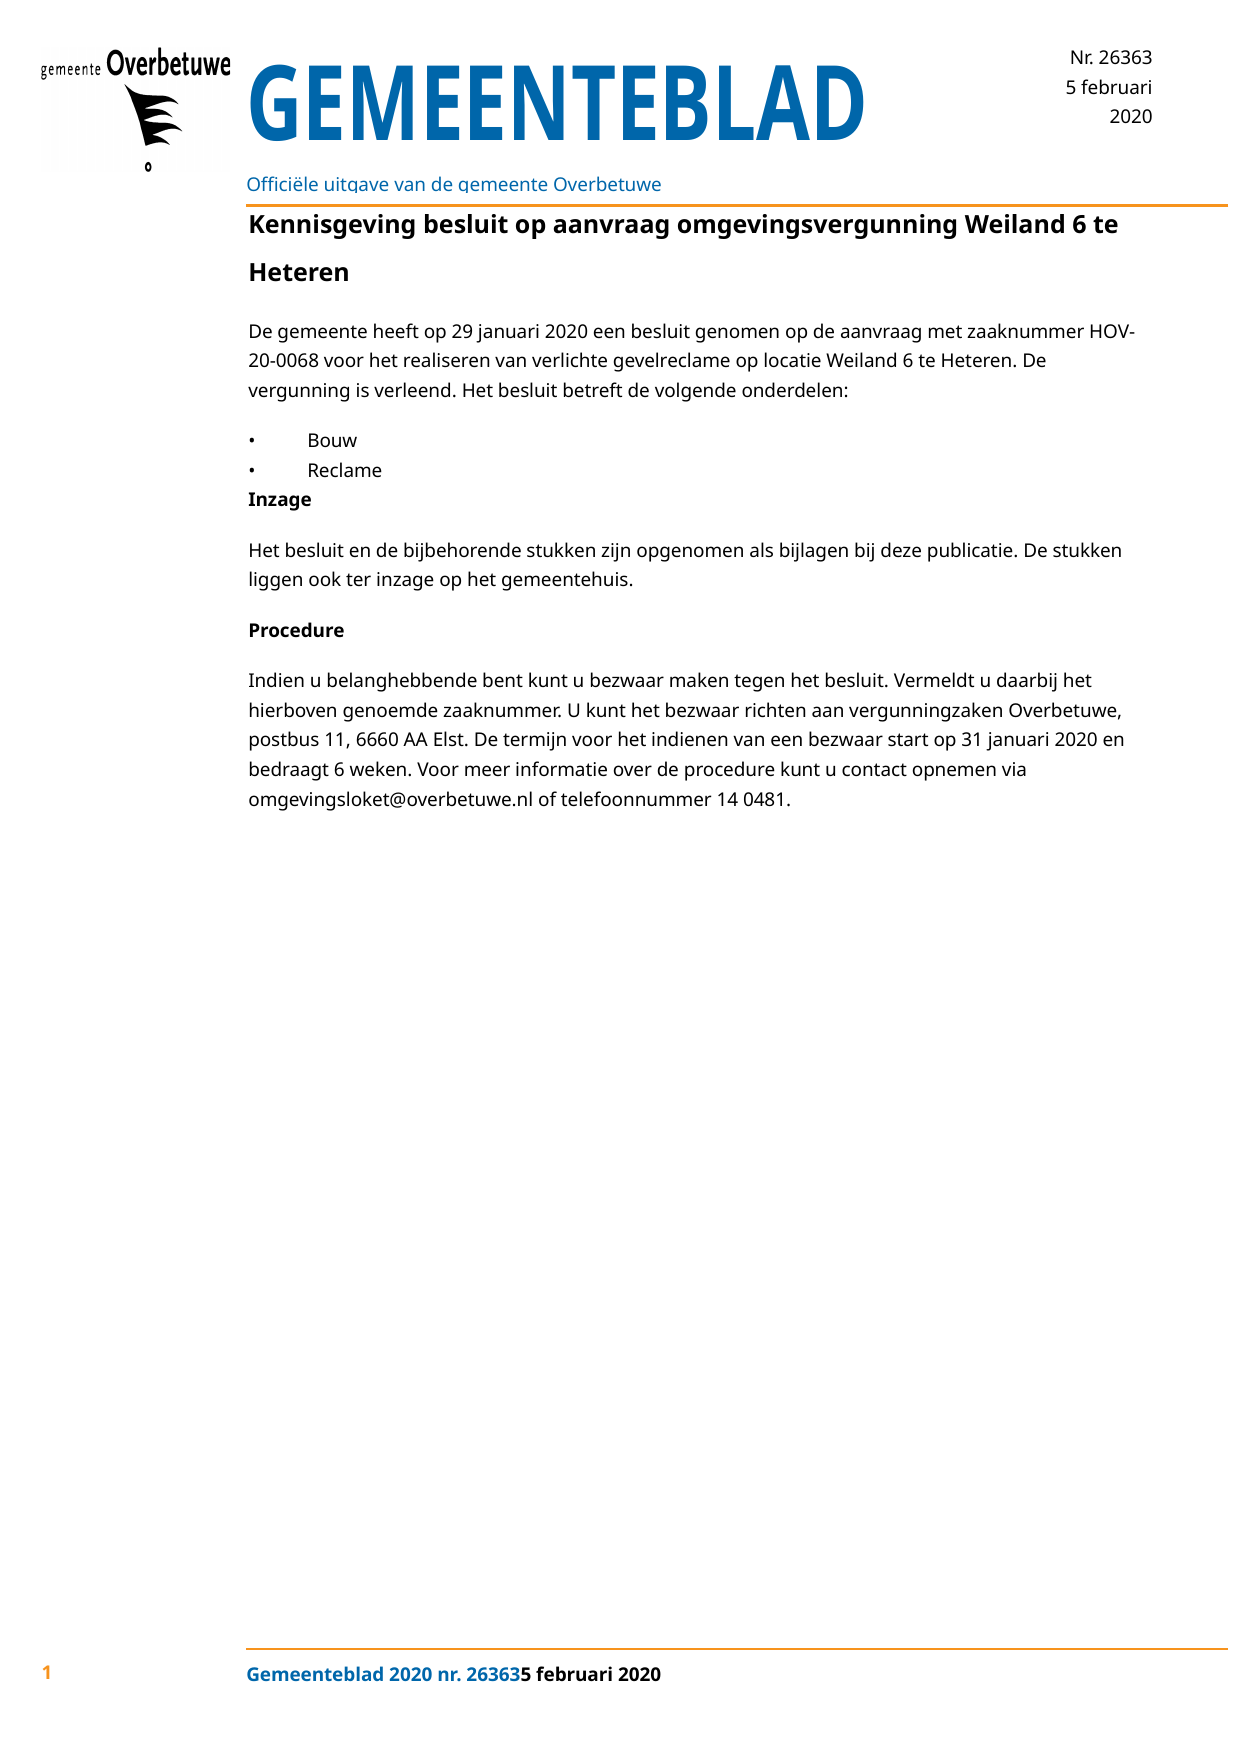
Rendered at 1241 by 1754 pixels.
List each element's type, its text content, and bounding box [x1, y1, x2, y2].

text Het besluit en de bijbehorende stukken zijn opgenomen als bijlagen bij deze publicatie. De stukken liggen ook ter inzage op het gemeentehuis. [248, 537, 1152, 592]
list Bouw [248, 427, 1152, 453]
text Kennisgeving besluit op aanvraag omgevingsvergunning Weiland 6 te Heteren [248, 207, 1152, 288]
text De gemeente heeft op 29 januari 2020 een besluit genomen op de aanvraag met zaaknummer HOV-20-0068 voor het realiseren van verlichte gevelreclame op locatie Weiland 6 te Heteren. De vergunning is verleend. Het besluit betreft de volgende onderdelen: [248, 318, 1152, 403]
picture [41, 47, 231, 172]
text Procedure [248, 617, 1152, 643]
text Inzage [248, 487, 1152, 512]
list Reclame [248, 457, 1152, 483]
text Indien u belanghebbende bent kunt u bezwaar maken tegen het besluit. Vermeldt u daarbij het hierboven genoemde zaaknummer. U kunt het bezwaar richten aan vergunningzaken Overbetuwe, postbus 11, 6660 AA Elst. De termijn voor het indienen van een bezwaar start op 31 januari 2020 en bedraagt 6 weken. Voor meer informatie over de procedure kunt u contact opnemen via omgevingsloket@overbetuwe.nl of telefoonnummer 14 0481. [248, 667, 1152, 812]
